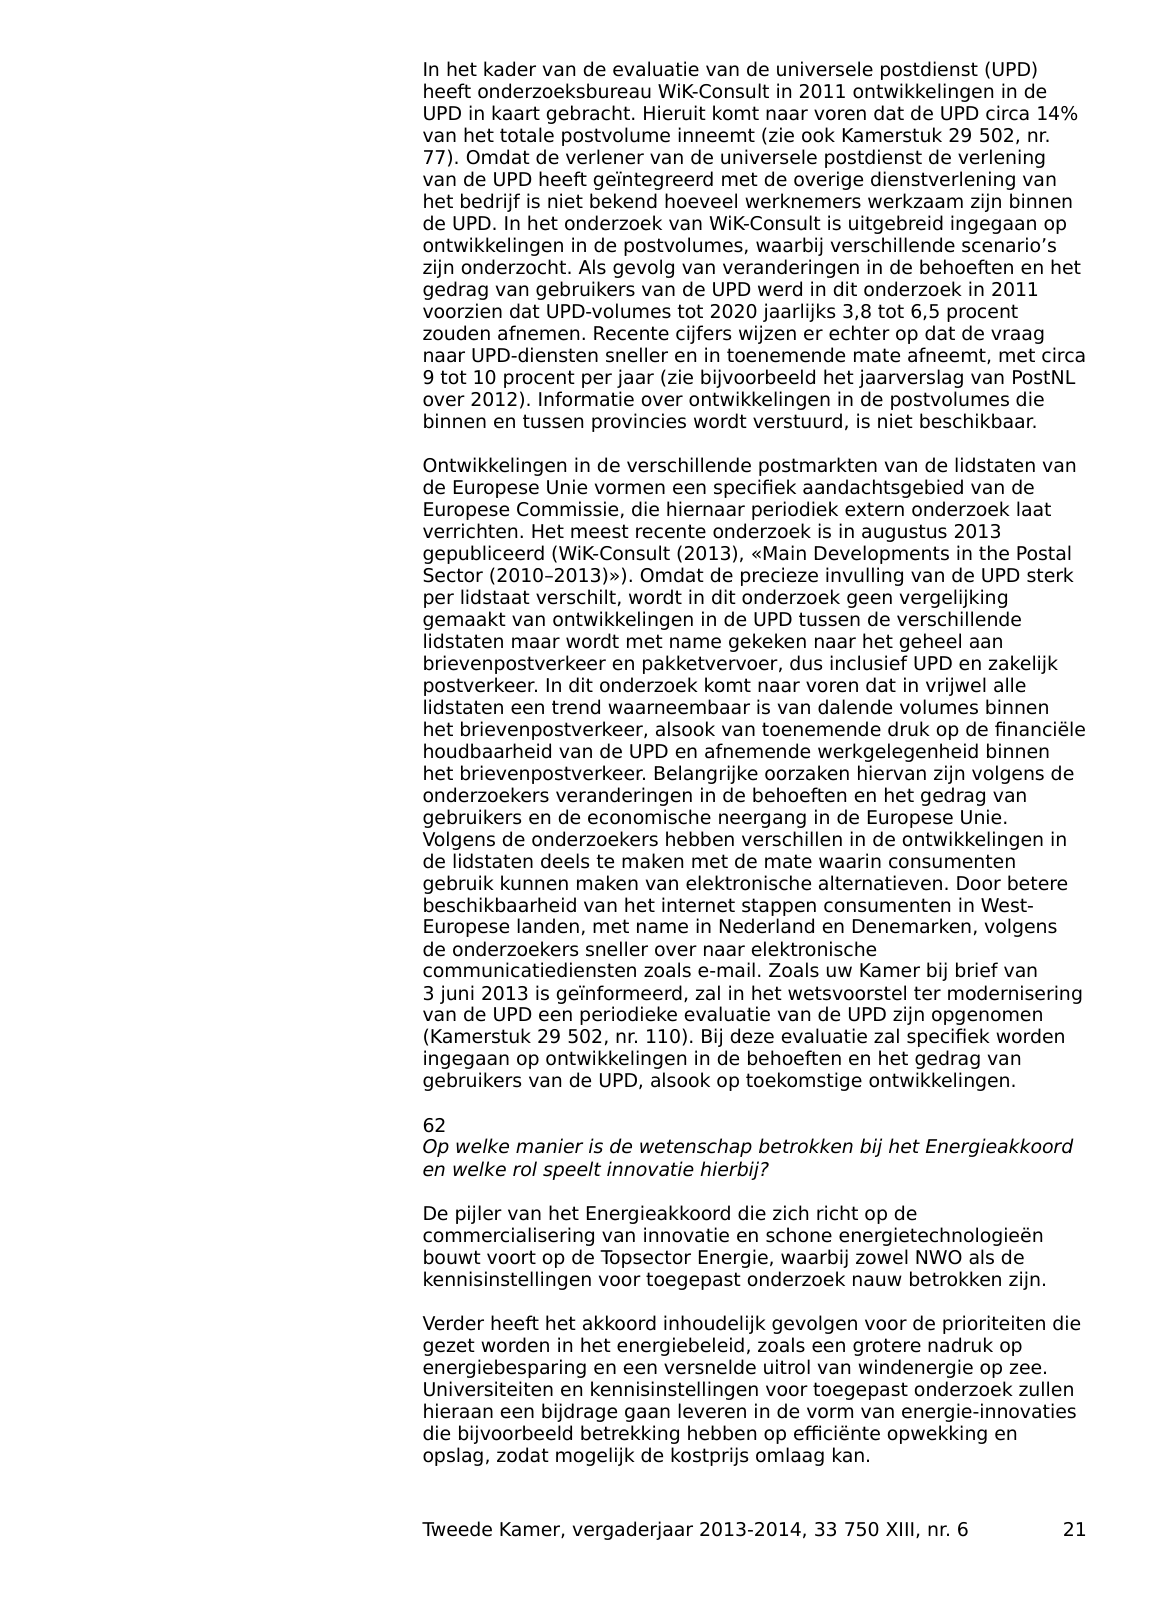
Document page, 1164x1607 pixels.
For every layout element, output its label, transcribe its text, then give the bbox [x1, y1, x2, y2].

text De pijler van het Energieakkoord die zich richt op de commercialisering van innovatie en schone energietechnologieën bouwt voort op de Topsector Energie, waarbij zowel NWO als de kennisinstellingen voor toegepast onderzoek nauw betrokken zijn. [422, 1203, 1087, 1291]
text Op welke manier is de wetenschap betrokken bij het Energieakkoord en welke rol speelt innovatie hierbij? [422, 1136, 1087, 1180]
text Ontwikkelingen in de verschillende postmarkten van de lidstaten van de Europese Unie vormen een specifiek aandachtsgebied van de Europese Commissie, die hiernaar periodiek extern onderzoek laat verrichten. Het meest recente onderzoek is in augustus 2013 gepubliceerd (WiK-Consult (2013), «Main Developments in the Postal Sector (2010–2013)»). Omdat de precieze invulling van de UPD sterk per lidstaat verschilt, wordt in dit onderzoek geen vergelijking gemaakt van ontwikkelingen in de UPD tussen de verschillende lidstaten maar wordt met name gekeken naar het geheel aan brievenpostverkeer en pakketvervoer, dus inclusief UPD en zakelijk postverkeer. In dit onderzoek komt naar voren dat in vrijwel alle lidstaten een trend waarneembaar is van dalende volumes binnen het brievenpostverkeer, alsook van toenemende druk op de financiële houdbaarheid van de UPD en afnemende werkgelegenheid binnen het brievenpostverkeer. Belangrijke oorzaken hiervan zijn volgens de onderzoekers veranderingen in de behoeften en het gedrag van gebruikers en de economische neergang in de Europese Unie. Volgens de onderzoekers hebben verschillen in de ontwikkelingen in de lidstaten deels te maken met de mate waarin consumenten gebruik kunnen maken van elektronische alternatieven. Door betere beschikbaarheid van het internet stappen consumenten in West-Europese landen, met name in Nederland en Denemarken, volgens de onderzoekers sneller over naar elektronische communicatiediensten zoals e-mail. Zoals uw Kamer bij brief van 3 juni 2013 is geïnformeerd, zal in het wetsvoorstel ter modernisering van de UPD een periodieke evaluatie van de UPD zijn opgenomen (Kamerstuk 29 502, nr. 110). Bij deze evaluatie zal specifiek worden ingegaan op ontwikkelingen in de behoeften en het gedrag van gebruikers van de UPD, alsook op toekomstige ontwikkelingen. [422, 455, 1087, 1092]
text 62 [422, 1114, 1087, 1136]
text Verder heeft het akkoord inhoudelijk gevolgen voor de prioriteiten die gezet worden in het energiebeleid, zoals een grotere nadruk op energiebesparing en een versnelde uitrol van windenergie op zee. Universiteiten en kennisinstellingen voor toegepast onderzoek zullen hieraan een bijdrage gaan leveren in de vorm van energie-innovaties die bijvoorbeeld betrekking hebben op efficiënte opwekking en opslag, zodat mogelijk de kostprijs omlaag kan. [422, 1313, 1087, 1467]
text In het kader van de evaluatie van de universele postdienst (UPD) heeft onderzoeksbureau WiK-Consult in 2011 ontwikkelingen in de UPD in kaart gebracht. Hieruit komt naar voren dat de UPD circa 14% van het totale postvolume inneemt (zie ook Kamerstuk 29 502, nr. 77). Omdat de verlener van de universele postdienst de verlening van de UPD heeft geïntegreerd met de overige dienstverlening van het bedrijf is niet bekend hoeveel werknemers werkzaam zijn binnen de UPD. In het onderzoek van WiK-Consult is uitgebreid ingegaan op ontwikkelingen in de postvolumes, waarbij verschillende scenario’s zijn onderzocht. Als gevolg van veranderingen in de behoeften en het gedrag van gebruikers van de UPD werd in dit onderzoek in 2011 voorzien dat UPD-volumes tot 2020 jaarlijks 3,8 tot 6,5 procent zouden afnemen. Recente cijfers wijzen er echter op dat de vraag naar UPD-diensten sneller en in toenemende mate afneemt, met circa 9 tot 10 procent per jaar (zie bijvoorbeeld het jaarverslag van PostNL over 2012). Informatie over ontwikkelingen in de postvolumes die binnen en tussen provincies wordt verstuurd, is niet beschikbaar. [422, 59, 1087, 433]
